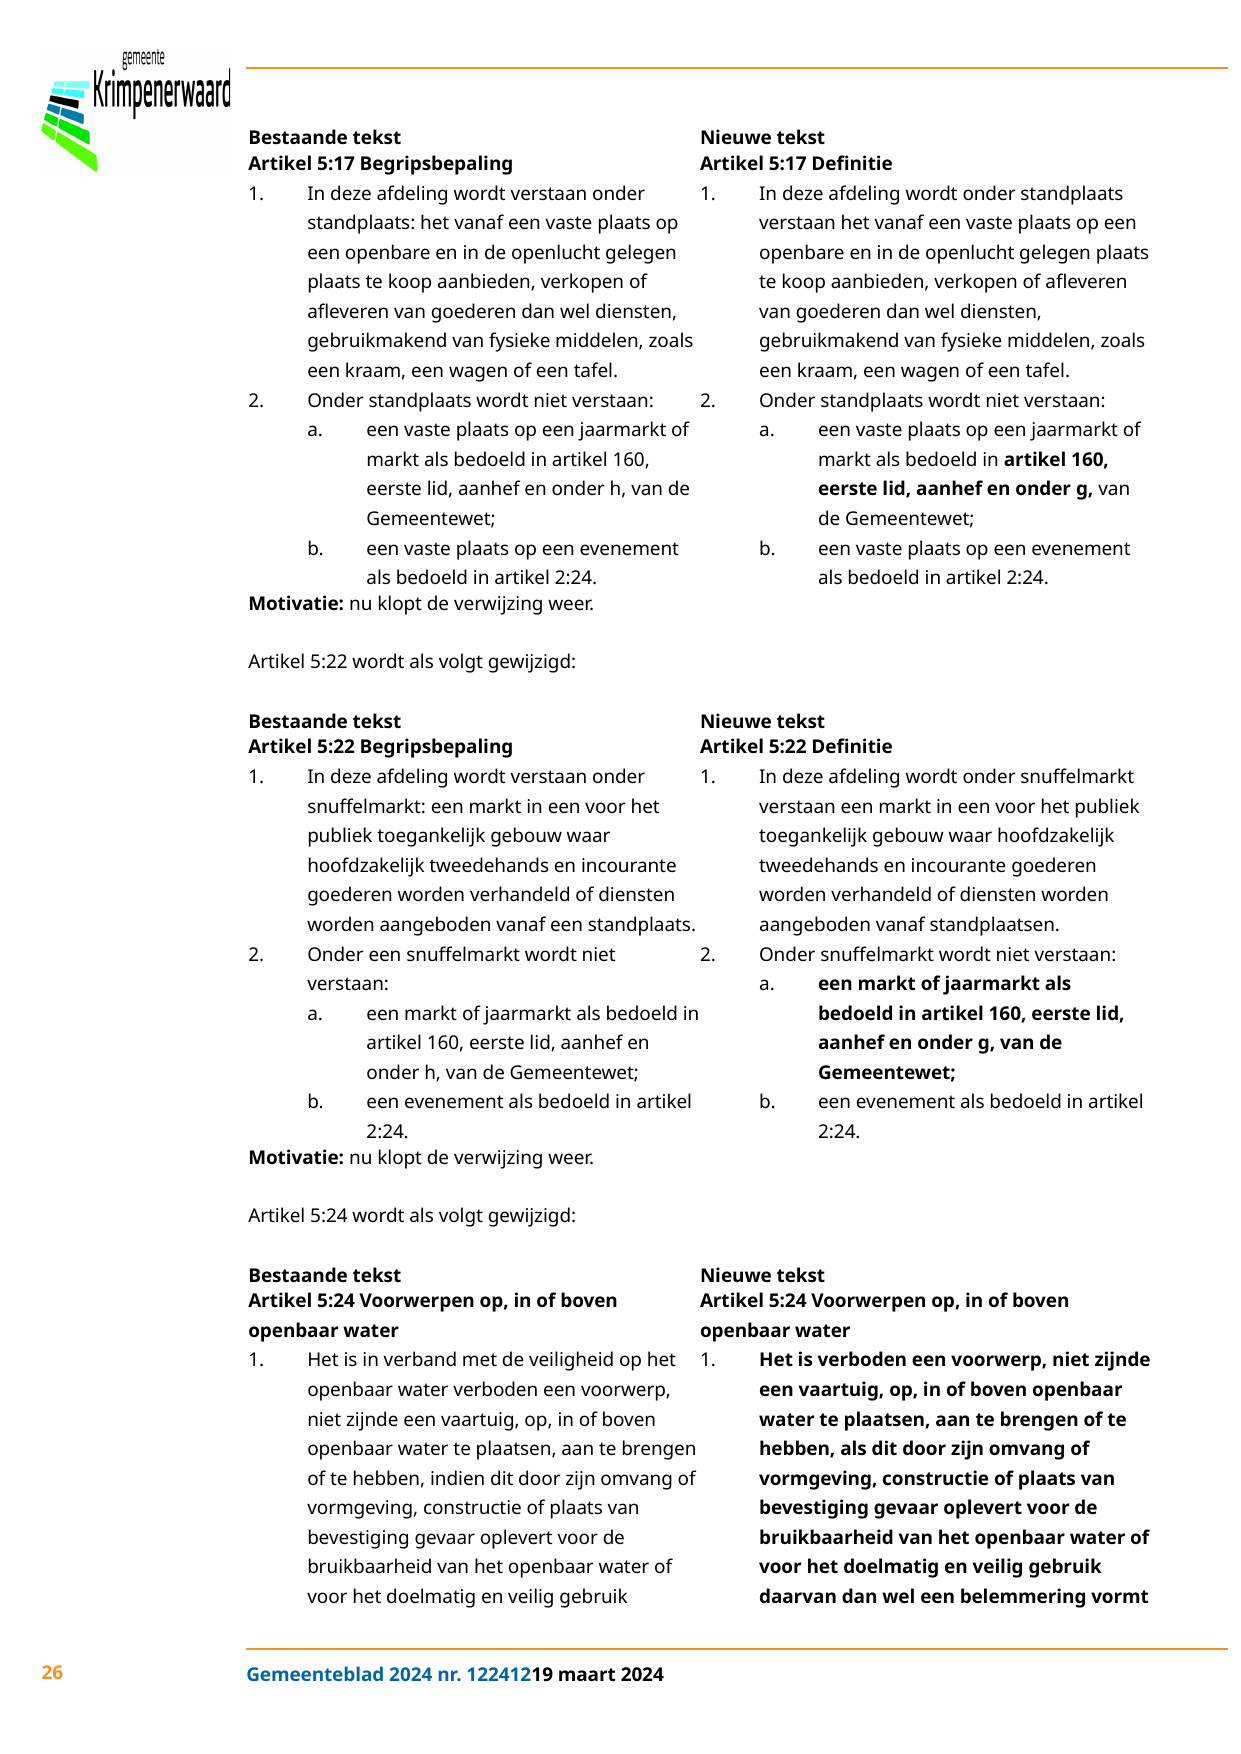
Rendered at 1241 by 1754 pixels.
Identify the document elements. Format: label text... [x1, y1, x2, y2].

table_header Bestaande tekst [248, 1262, 700, 1287]
table_header Nieuwe tekst [700, 125, 1152, 150]
table_header Bestaande tekst [248, 708, 700, 734]
table_header Nieuwe tekst [700, 708, 1152, 734]
table_cell Artikel 5:24 Voorwerpen op, in of boven openbaar water Het is in verband met de veiligheid op het openbaar water verboden een voorwerp, niet zijnde een vaartuig, op, in of boven openbaar water te plaatsen, aan te brengen of te hebben, indien dit door zijn omvang of vormgeving, constructie of plaats van bevestiging gevaar oplevert voor de bruikbaarheid van het openbaar water of voor het doelmatig en veilig gebruik [248, 1288, 700, 1609]
table_header Nieuwe tekst [700, 1262, 1152, 1287]
table_cell Motivatie: nu klopt de verwijzing weer. [248, 1144, 1152, 1170]
picture [41, 47, 231, 172]
table_cell Artikel 5:22 Begripsbepaling In deze afdeling wordt verstaan onder snuffelmarkt: een markt in een voor het publiek toegankelijk gebouw waar hoofdzakelijk tweedehands en incourante goederen worden verhandeld of diensten worden aangeboden vanaf een standplaats. Onder een snuffelmarkt wordt niet verstaan: een markt of jaarmarkt als bedoeld in artikel 160, eerste lid, aanhef en onder h, van de Gemeentewet; een evenement als bedoeld in artikel 2:24. [248, 734, 700, 1144]
text Artikel 5:24 wordt als volgt gewijzigd: [248, 1202, 1152, 1228]
table_cell Motivatie: nu klopt de verwijzing weer. [248, 590, 1152, 616]
table_header Bestaande tekst [248, 125, 700, 150]
table_cell Artikel 5:17 Definitie In deze afdeling wordt onder standplaats verstaan het vanaf een vaste plaats op een openbare en in de openlucht gelegen plaats te koop aanbieden, verkopen of afleveren van goederen dan wel diensten, gebruikmakend van fysieke middelen, zoals een kraam, een wagen of een tafel. Onder standplaats wordt niet verstaan: een vaste plaats op een jaarmarkt of markt als bedoeld in artikel 160, eerste lid, aanhef en onder g, van de Gemeentewet; een vaste plaats op een evenement als bedoeld in artikel 2:24. [700, 150, 1152, 590]
table_cell Artikel 5:17 Begripsbepaling In deze afdeling wordt verstaan onder standplaats: het vanaf een vaste plaats op een openbare en in de openlucht gelegen plaats te koop aanbieden, verkopen of afleveren van goederen dan wel diensten, gebruikmakend van fysieke middelen, zoals een kraam, een wagen of een tafel. Onder standplaats wordt niet verstaan: een vaste plaats op een jaarmarkt of markt als bedoeld in artikel 160, eerste lid, aanhef en onder h, van de Gemeentewet; een vaste plaats op een evenement als bedoeld in artikel 2:24. [248, 150, 700, 590]
table_cell Artikel 5:24 Voorwerpen op, in of boven openbaar water Het is verboden een voorwerp, niet zijnde een vaartuig, op, in of boven openbaar water te plaatsen, aan te brengen of te hebben, als dit door zijn omvang of vormgeving, constructie of plaats van bevestiging gevaar oplevert voor de bruikbaarheid van het openbaar water of voor het doelmatig en veilig gebruik daarvan dan wel een belemmering vormt [700, 1288, 1152, 1609]
text Artikel 5:22 wordt als volgt gewijzigd: [248, 649, 1152, 674]
table_cell Artikel 5:22 Definitie In deze afdeling wordt onder snuffelmarkt verstaan een markt in een voor het publiek toegankelijk gebouw waar hoofdzakelijk tweedehands en incourante goederen worden verhandeld of diensten worden aangeboden vanaf standplaatsen. Onder snuffelmarkt wordt niet verstaan: een markt of jaarmarkt als bedoeld in artikel 160, eerste lid, aanhef en onder g, van de Gemeentewet; een evenement als bedoeld in artikel 2:24. [700, 734, 1152, 1144]
